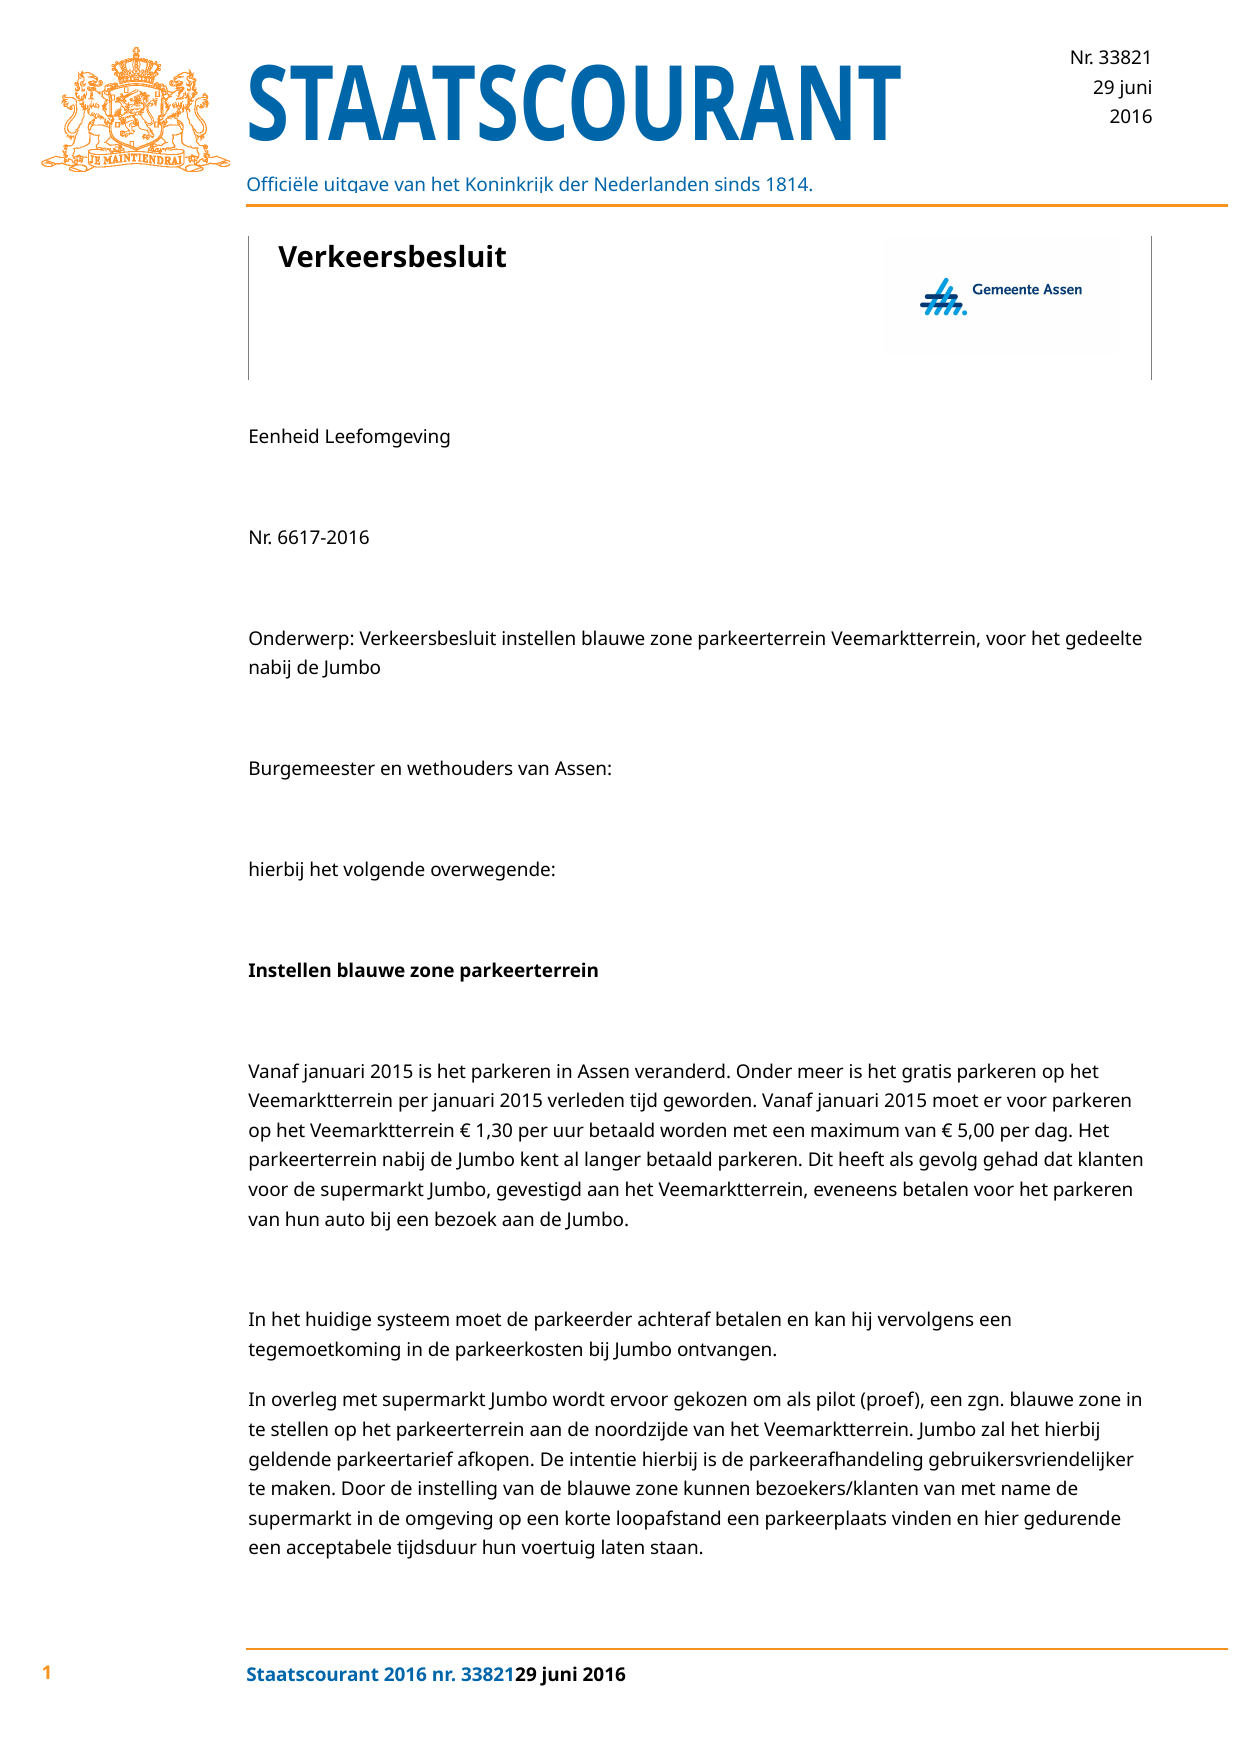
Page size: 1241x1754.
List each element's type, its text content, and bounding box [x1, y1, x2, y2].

text hierbij het volgende overwegende: [248, 856, 1152, 882]
table_header Verkeersbesluit [249, 236, 850, 380]
text Instellen blauwe zone parkeerterrein [248, 957, 1152, 983]
picture [882, 236, 1119, 355]
text In het huidige systeem moet de parkeerder achteraf betalen en kan hij vervolgens een tegemoetkoming in de parkeerkosten bij Jumbo ontvangen. [248, 1307, 1152, 1362]
text Nr. 6617-2016 [248, 524, 1152, 550]
table_header [850, 236, 1151, 380]
text Onderwerp: Verkeersbesluit instellen blauwe zone parkeerterrein Veemarktterrein, voor het gedeelte nabij de Jumbo [248, 625, 1152, 680]
text In overleg met supermarkt Jumbo wordt ervoor gekozen om als pilot (proef), een zgn. blauwe zone in te stellen op het parkeerterrein aan de noordzijde van het Veemarktterrein. Jumbo zal het hierbij geldende parkeertarief afkopen. De intentie hierbij is de parkeerafhandeling gebruikersvriendelijker te maken. Door de instelling van de blauwe zone kunnen bezoekers/klanten van met name de supermarkt in de omgeving op een korte loopafstand een parkeerplaats vinden en hier gedurende een acceptabele tijdsduur hun voertuig laten staan. [248, 1387, 1152, 1560]
text Eenheid Leefomgeving [248, 423, 1152, 449]
text Burgemeester en wethouders van Assen: [248, 755, 1152, 781]
text Vanaf januari 2015 is het parkeren in Assen veranderd. Onder meer is het gratis parkeren op het Veemarktterrein per januari 2015 verleden tijd geworden. Vanaf januari 2015 moet er voor parkeren op het Veemarktterrein € 1,30 per uur betaald worden met een maximum van € 5,00 per dag. Het parkeerterrein nabij de Jumbo kent al langer betaald parkeren. Dit heeft als gevolg gehad dat klanten voor de supermarkt Jumbo, gevestigd aan het Veemarktterrein, eveneens betalen voor het parkeren van hun auto bij een bezoek aan de Jumbo. [248, 1058, 1152, 1231]
picture [41, 47, 231, 172]
